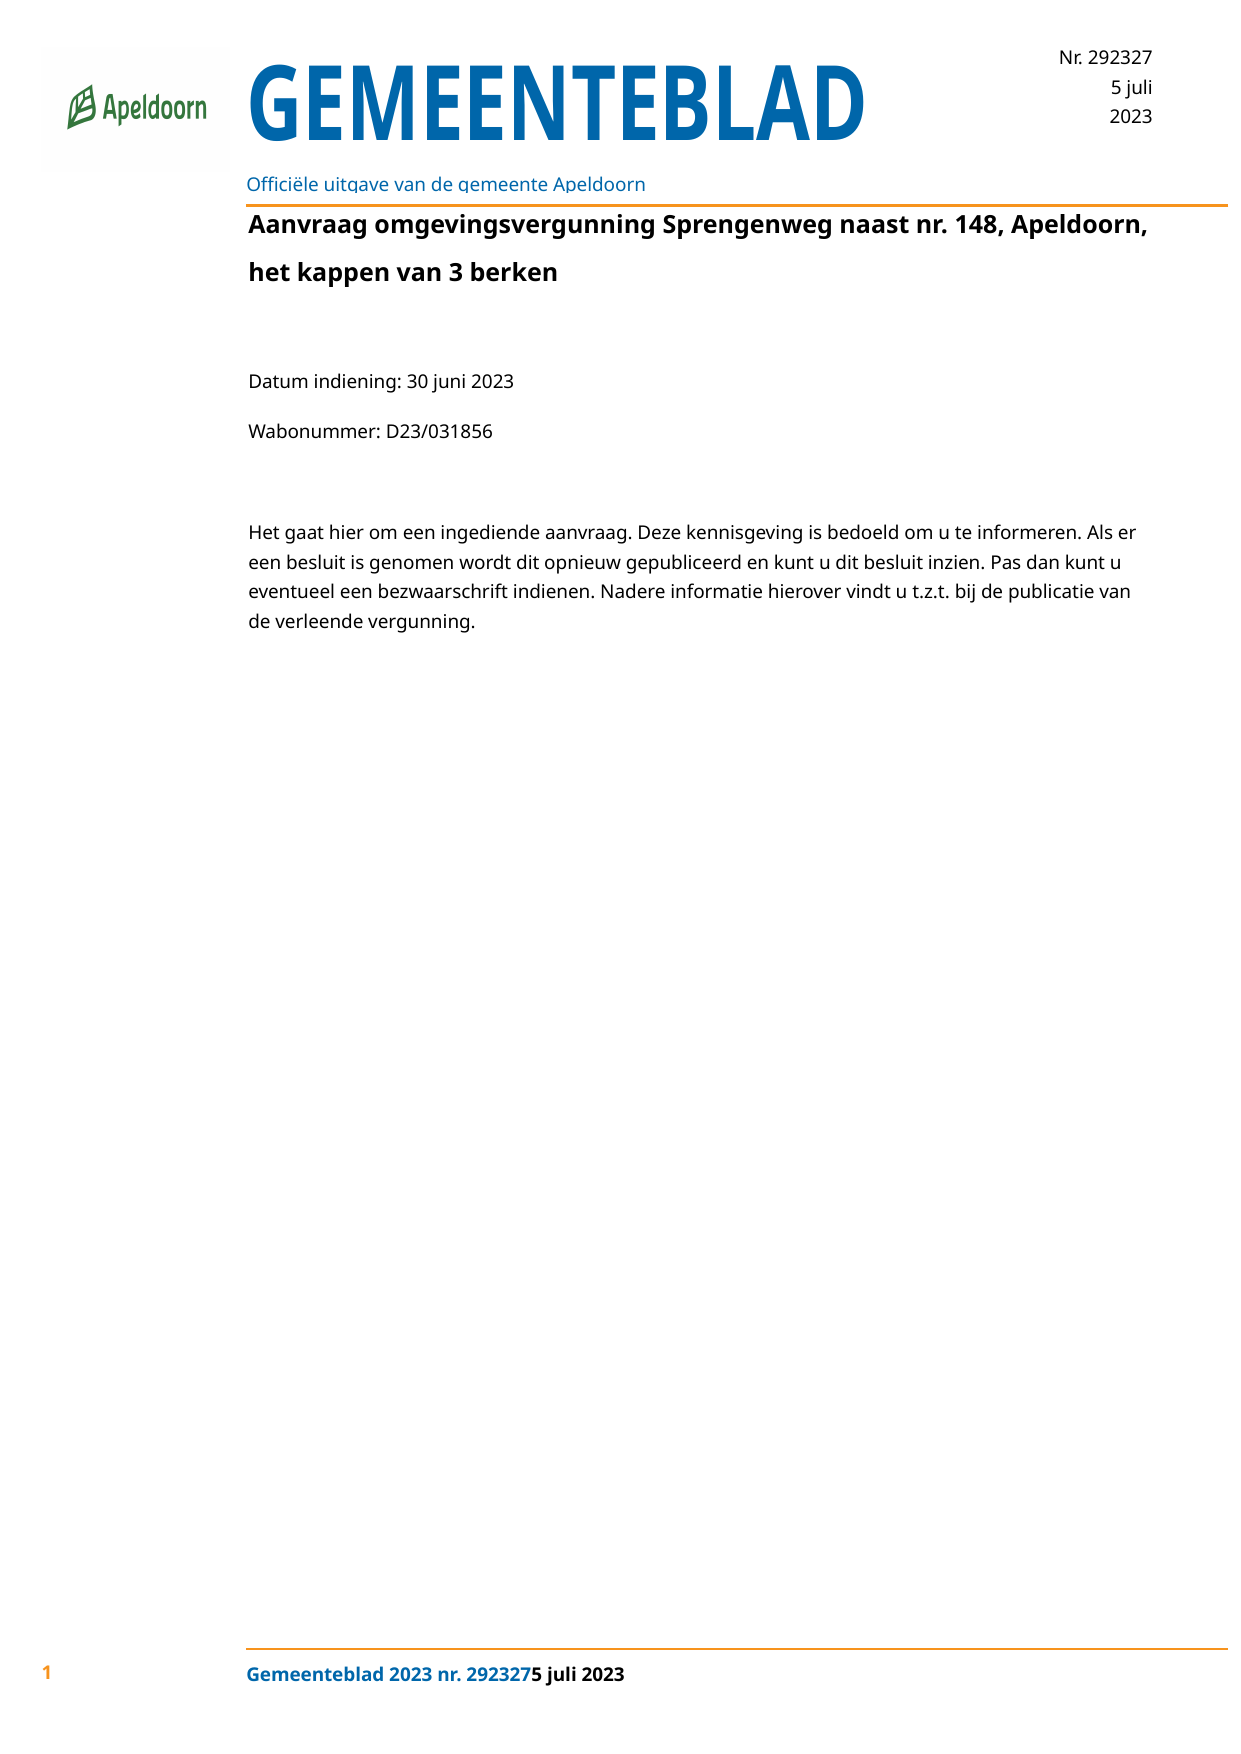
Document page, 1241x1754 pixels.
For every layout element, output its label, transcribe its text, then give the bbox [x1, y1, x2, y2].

text Datum indiening: 30 juni 2023 [248, 368, 1152, 394]
text Wabonummer: D23/031856 [248, 419, 1152, 444]
picture [41, 47, 231, 172]
text Aanvraag omgevingsvergunning Sprengenweg naast nr. 148, Apeldoorn, het kappen van 3 berken [248, 207, 1152, 288]
text Het gaat hier om een ingediende aanvraag. Deze kennisgeving is bedoeld om u te informeren. Als er een besluit is genomen wordt dit opnieuw gepubliceerd en kunt u dit besluit inzien. Pas dan kunt u eventueel een bezwaarschrift indienen. Nadere informatie hierover vindt u t.z.t. bij de publicatie van de verleende vergunning. [248, 519, 1152, 634]
